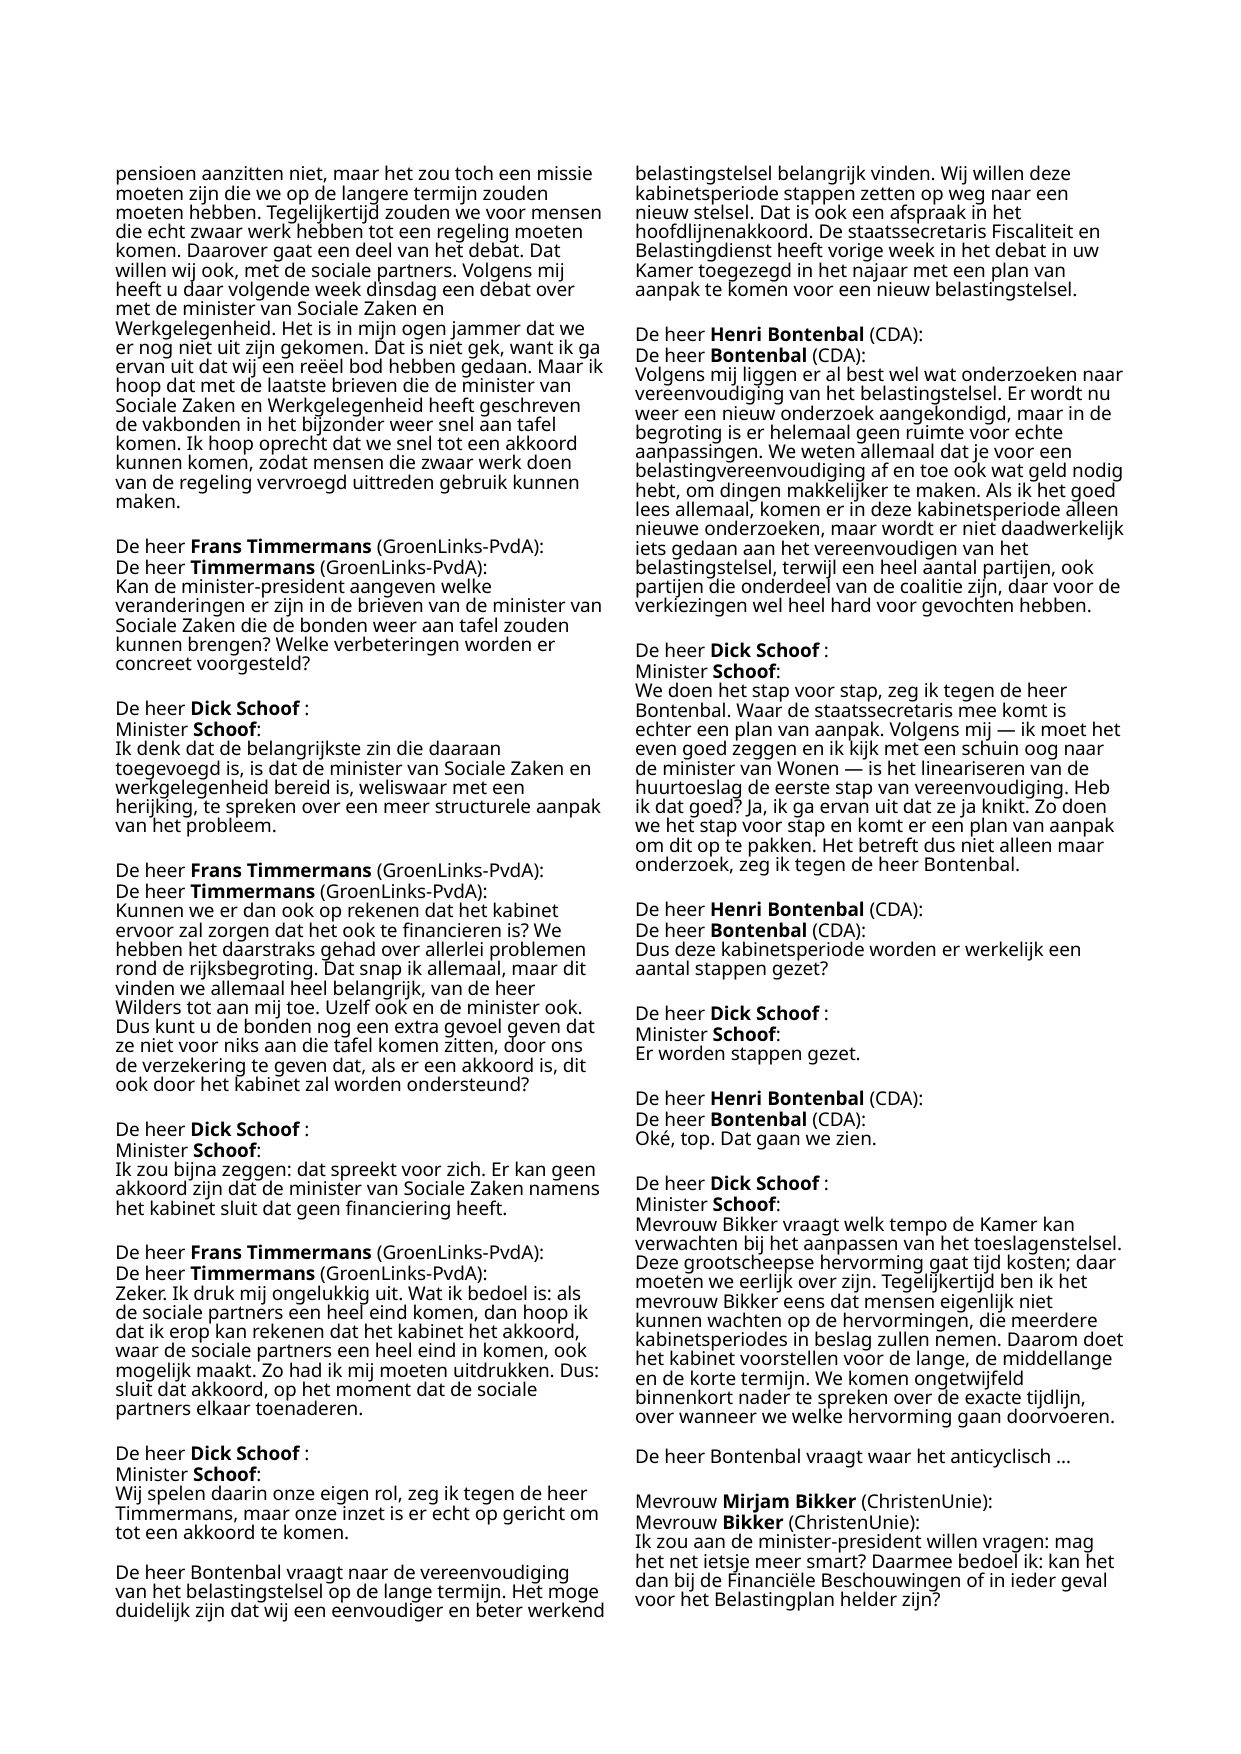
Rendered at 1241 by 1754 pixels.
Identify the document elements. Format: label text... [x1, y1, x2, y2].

text Zeker. Ik druk mij ongelukkig uit. Wat ik bedoel is: als de sociale partners een heel eind komen, dan hoop ik dat ik erop kan rekenen dat het kabinet het akkoord, waar de sociale partners een heel eind in komen, ook mogelijk maakt. Zo had ik mij moeten uitdrukken. Dus: sluit dat akkoord, op het moment dat de sociale partners elkaar toenaderen. [115, 1284, 605, 1419]
text De heer Frans Timmermans (GroenLinks-PvdA): [115, 857, 605, 883]
text Mevrouw Mirjam Bikker (ChristenUnie): [635, 1488, 1125, 1514]
text De heer Dick Schoof : [635, 1000, 1125, 1026]
text De heer Henri Bontenbal (CDA): [635, 896, 1125, 922]
text Volgens mij liggen er al best wel wat onderzoeken naar vereenvoudiging van het belastingstelsel. Er wordt nu weer een nieuw onderzoek aangekondigd, maar in de begroting is er helemaal geen ruimte voor echte aanpassingen. We weten allemaal dat je voor een belastingvereenvoudiging af en toe ook wat geld nodig hebt, om dingen makkelijker te maken. Als ik het goed lees allemaal, komen er in deze kabinetsperiode alleen nieuwe onderzoeken, maar wordt er niet daadwerkelijk iets gedaan aan het vereenvoudigen van het belastingstelsel, terwijl een heel aantal partijen, ook partijen die onderdeel van de coalitie zijn, daar voor de verkiezingen wel heel hard voor gevochten hebben. [635, 366, 1125, 617]
text Minister Schoof: [115, 1466, 605, 1485]
text Kunnen we er dan ook op rekenen dat het kabinet ervoor zal zorgen dat het ook te financieren is? We hebben het daarstraks gehad over allerlei problemen rond de rijksbegroting. Dat snap ik allemaal, maar dit vinden we allemaal heel belangrijk, van de heer Wilders tot aan mij toe. Uzelf ook en de minister ook. Dus kunt u de bonden nog een extra gevoel geven dat ze niet voor niks aan die tafel komen zitten, door ons de verzekering te geven dat, als er een akkoord is, dit ook door het kabinet zal worden ondersteund? [115, 902, 605, 1095]
text Ik zou bijna zeggen: dat spreekt voor zich. Er kan geen akkoord zijn dat de minister van Sociale Zaken namens het kabinet sluit dat geen financiering heeft. [115, 1161, 605, 1219]
text Minister Schoof: [635, 1196, 1125, 1216]
text De heer Dick Schoof : [115, 695, 605, 721]
text De heer Bontenbal vraagt naar de vereenvoudiging van het belastingstelsel op de lange termijn. Het moge duidelijk zijn dat wij een eenvoudiger en beter werkend [115, 1564, 605, 1622]
text Kan de minister-president aangeven welke veranderingen er zijn in de brieven van de minister van Sociale Zaken die de bonden weer aan tafel zouden kunnen brengen? Welke verbeteringen worden er concreet voorgesteld? [115, 578, 605, 674]
text Minister Schoof: [115, 1142, 605, 1161]
text De heer Timmermans (GroenLinks-PvdA): [115, 559, 605, 578]
text We doen het stap voor stap, zeg ik tegen de heer Bontenbal. Waar de staatssecretaris mee komt is echter een plan van aanpak. Volgens mij — ik moet het even goed zeggen en ik kijk met een schuin oog naar de minister van Wonen — is het lineariseren van de huurtoeslag de eerste stap van vereenvoudiging. Heb ik dat goed? Ja, ik ga ervan uit dat ze ja knikt. Zo doen we het stap voor stap en komt er een plan van aanpak om dit op te pakken. Het betreft dus niet alleen maar onderzoek, zeg ik tegen de heer Bontenbal. [635, 682, 1125, 875]
text De heer Dick Schoof : [635, 1171, 1125, 1196]
text Dus deze kabinetsperiode worden er werkelijk een aantal stappen gezet? [635, 941, 1125, 979]
text Er worden stappen gezet. [635, 1045, 1125, 1064]
text Mevrouw Bikker (ChristenUnie): [635, 1514, 1125, 1533]
text Mevrouw Bikker vraagt welk tempo de Kamer kan verwachten bij het aanpassen van het toeslagenstelsel. Deze grootscheepse hervorming gaat tijd kosten; daar moeten we eerlijk over zijn. Tegelijkertijd ben ik het mevrouw Bikker eens dat mensen eigenlijk niet kunnen wachten op de hervormingen, die meerdere kabinetsperiodes in beslag zullen nemen. Daarom doet het kabinet voorstellen voor de lange, de middellange en de korte termijn. We komen ongetwijfeld binnenkort nader te spreken over de exacte tijdlijn, over wanneer we welke hervorming gaan doorvoeren. [635, 1216, 1125, 1427]
text Ik zou aan de minister-president willen vragen: mag het net ietsje meer smart? Daarmee bedoel ik: kan het dan bij de Financiële Beschouwingen of in ieder geval voor het Belastingplan helder zijn? [635, 1533, 1125, 1610]
text De heer Bontenbal (CDA): [635, 347, 1125, 366]
text De heer Dick Schoof : [635, 637, 1125, 663]
text De heer Timmermans (GroenLinks-PvdA): [115, 883, 605, 902]
text Minister Schoof: [115, 721, 605, 740]
text De heer Frans Timmermans (GroenLinks-PvdA): [115, 1239, 605, 1265]
text De heer Timmermans (GroenLinks-PvdA): [115, 1265, 605, 1284]
text Minister Schoof: [635, 663, 1125, 682]
text De heer Henri Bontenbal (CDA): [635, 1085, 1125, 1111]
text De heer Bontenbal vraagt waar het anticyclisch … [635, 1448, 1125, 1467]
text De heer Dick Schoof : [115, 1440, 605, 1466]
text De heer Bontenbal (CDA): [635, 1111, 1125, 1130]
text Oké, top. Dat gaan we zien. [635, 1130, 1125, 1150]
text De heer Bontenbal (CDA): [635, 922, 1125, 941]
text pensioen aanzitten niet, maar het zou toch een missie moeten zijn die we op de langere termijn zouden moeten hebben. Tegelijkertijd zouden we voor mensen die echt zwaar werk hebben tot een regeling moeten komen. Daarover gaat een deel van het debat. Dat willen wij ook, met de sociale partners. Volgens mij heeft u daar volgende week dinsdag een debat over met de minister van Sociale Zaken en Werkgelegenheid. Het is in mijn ogen jammer dat we er nog niet uit zijn gekomen. Dat is niet gek, want ik ga ervan uit dat wij een reëel bod hebben gedaan. Maar ik hoop dat met de laatste brieven die de minister van Sociale Zaken en Werkgelegenheid heeft geschreven de vakbonden in het bijzonder weer snel aan tafel komen. Ik hoop oprecht dat we snel tot een akkoord kunnen komen, zodat mensen die zwaar werk doen van de regeling vervroegd uittreden gebruik kunnen maken. [115, 165, 605, 512]
text De heer Frans Timmermans (GroenLinks-PvdA): [115, 533, 605, 559]
text De heer Henri Bontenbal (CDA): [635, 321, 1125, 347]
text Minister Schoof: [635, 1026, 1125, 1045]
text De heer Dick Schoof : [115, 1116, 605, 1142]
text Wij spelen daarin onze eigen rol, zeg ik tegen de heer Timmermans, maar onze inzet is er echt op gericht om tot een akkoord te komen. [115, 1485, 605, 1543]
text Ik denk dat de belangrijkste zin die daaraan toegevoegd is, is dat de minister van Sociale Zaken en werkgelegenheid bereid is, weliswaar met een herijking, te spreken over een meer structurele aanpak van het probleem. [115, 740, 605, 837]
text belastingstelsel belangrijk vinden. Wij willen deze kabinetsperiode stappen zetten op weg naar een nieuw stelsel. Dat is ook een afspraak in het hoofdlijnenakkoord. De staatssecretaris Fiscaliteit en Belastingdienst heeft vorige week in het debat in uw Kamer toegezegd in het najaar met een plan van aanpak te komen voor een nieuw belastingstelsel. [635, 165, 1125, 300]
